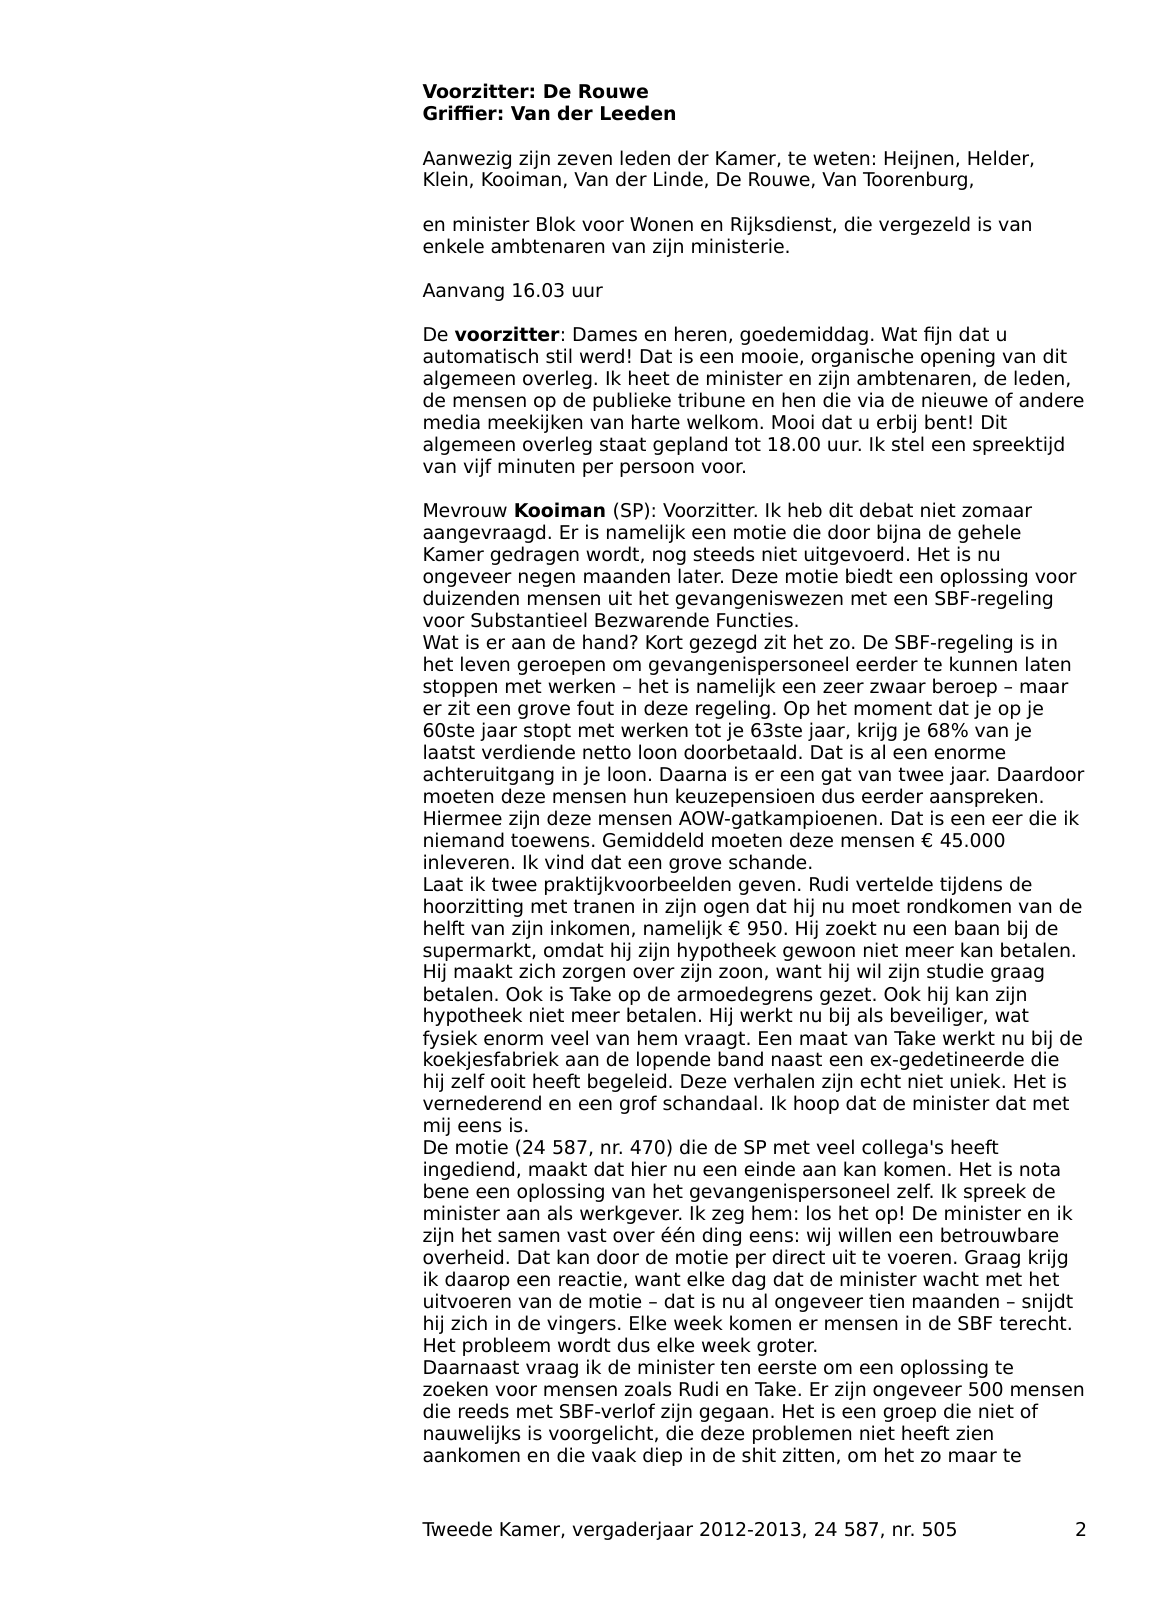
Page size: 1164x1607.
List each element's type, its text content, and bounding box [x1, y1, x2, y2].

text Voorzitter: De Rouwe [422, 81, 1087, 103]
text Aanwezig zijn zeven leden der Kamer, te weten: Heijnen, Helder, Klein, Kooiman, Van der Linde, De Rouwe, Van Toorenburg, [422, 147, 1087, 191]
text De voorzitter: Dames en heren, goedemiddag. Wat fijn dat u automatisch stil werd! Dat is een mooie, organische opening van dit algemeen overleg. Ik heet de minister en zijn ambtenaren, de leden, de mensen op de publieke tribune en hen die via de nieuwe of andere media meekijken van harte welkom. Mooi dat u erbij bent! Dit algemeen overleg staat gepland tot 18.00 uur. Ik stel een spreektijd van vijf minuten per persoon voor. [422, 324, 1087, 478]
text Wat is er aan de hand? Kort gezegd zit het zo. De SBF-regeling is in het leven geroepen om gevangenispersoneel eerder te kunnen laten stoppen met werken – het is namelijk een zeer zwaar beroep – maar er zit een grove fout in deze regeling. Op het moment dat je op je 60ste jaar stopt met werken tot je 63ste jaar, krijg je 68% van je laatst verdiende netto loon doorbetaald. Dat is al een enorme achteruitgang in je loon. Daarna is er een gat van twee jaar. Daardoor moeten deze mensen hun keuzepensioen dus eerder aanspreken. Hiermee zijn deze mensen AOW-gatkampioenen. Dat is een eer die ik niemand toewens. Gemiddeld moeten deze mensen € 45.000 inleveren. Ik vind dat een grove schande. [422, 632, 1087, 873]
text en minister Blok voor Wonen en Rijksdienst, die vergezeld is van enkele ambtenaren van zijn ministerie. [422, 213, 1087, 257]
text Laat ik twee praktijkvoorbeelden geven. Rudi vertelde tijdens de hoorzitting met tranen in zijn ogen dat hij nu moet rondkomen van de helft van zijn inkomen, namelijk € 950. Hij zoekt nu een baan bij de supermarkt, omdat hij zijn hypotheek gewoon niet meer kan betalen. Hij maakt zich zorgen over zijn zoon, want hij wil zijn studie graag betalen. Ook is Take op de armoedegrens gezet. Ook hij kan zijn hypotheek niet meer betalen. Hij werkt nu bij als beveiliger, wat fysiek enorm veel van hem vraagt. Een maat van Take werkt nu bij de koekjesfabriek aan de lopende band naast een ex-gedetineerde die hij zelf ooit heeft begeleid. Deze verhalen zijn echt niet uniek. Het is vernederend en een grof schandaal. Ik hoop dat de minister dat met mij eens is. [422, 873, 1087, 1137]
text De motie (24 587, nr. 470) die de SP met veel collega's heeft ingediend, maakt dat hier nu een einde aan kan komen. Het is nota bene een oplossing van het gevangenispersoneel zelf. Ik spreek de minister aan als werkgever. Ik zeg hem: los het op! De minister en ik zijn het samen vast over één ding eens: wij willen een betrouwbare overheid. Dat kan door de motie per direct uit te voeren. Graag krijg ik daarop een reactie, want elke dag dat de minister wacht met het uitvoeren van de motie – dat is nu al ongeveer tien maanden – snijdt hij zich in de vingers. Elke week komen er mensen in de SBF terecht. Het probleem wordt dus elke week groter. [422, 1137, 1087, 1357]
text Daarnaast vraag ik de minister ten eerste om een oplossing te zoeken voor mensen zoals Rudi en Take. Er zijn ongeveer 500 mensen die reeds met SBF-verlof zijn gegaan. Het is een groep die niet of nauwelijks is voorgelicht, die deze problemen niet heeft zien aankomen en die vaak diep in de shit zitten, om het zo maar te [422, 1357, 1087, 1467]
text Mevrouw Kooiman (SP): Voorzitter. Ik heb dit debat niet zomaar aangevraagd. Er is namelijk een motie die door bijna de gehele Kamer gedragen wordt, nog steeds niet uitgevoerd. Het is nu ongeveer negen maanden later. Deze motie biedt een oplossing voor duizenden mensen uit het gevangeniswezen met een SBF-regeling voor Substantieel Bezwarende Functies. [422, 500, 1087, 632]
text Griffier: Van der Leeden [422, 103, 1087, 125]
text Aanvang 16.03 uur [422, 280, 1087, 302]
